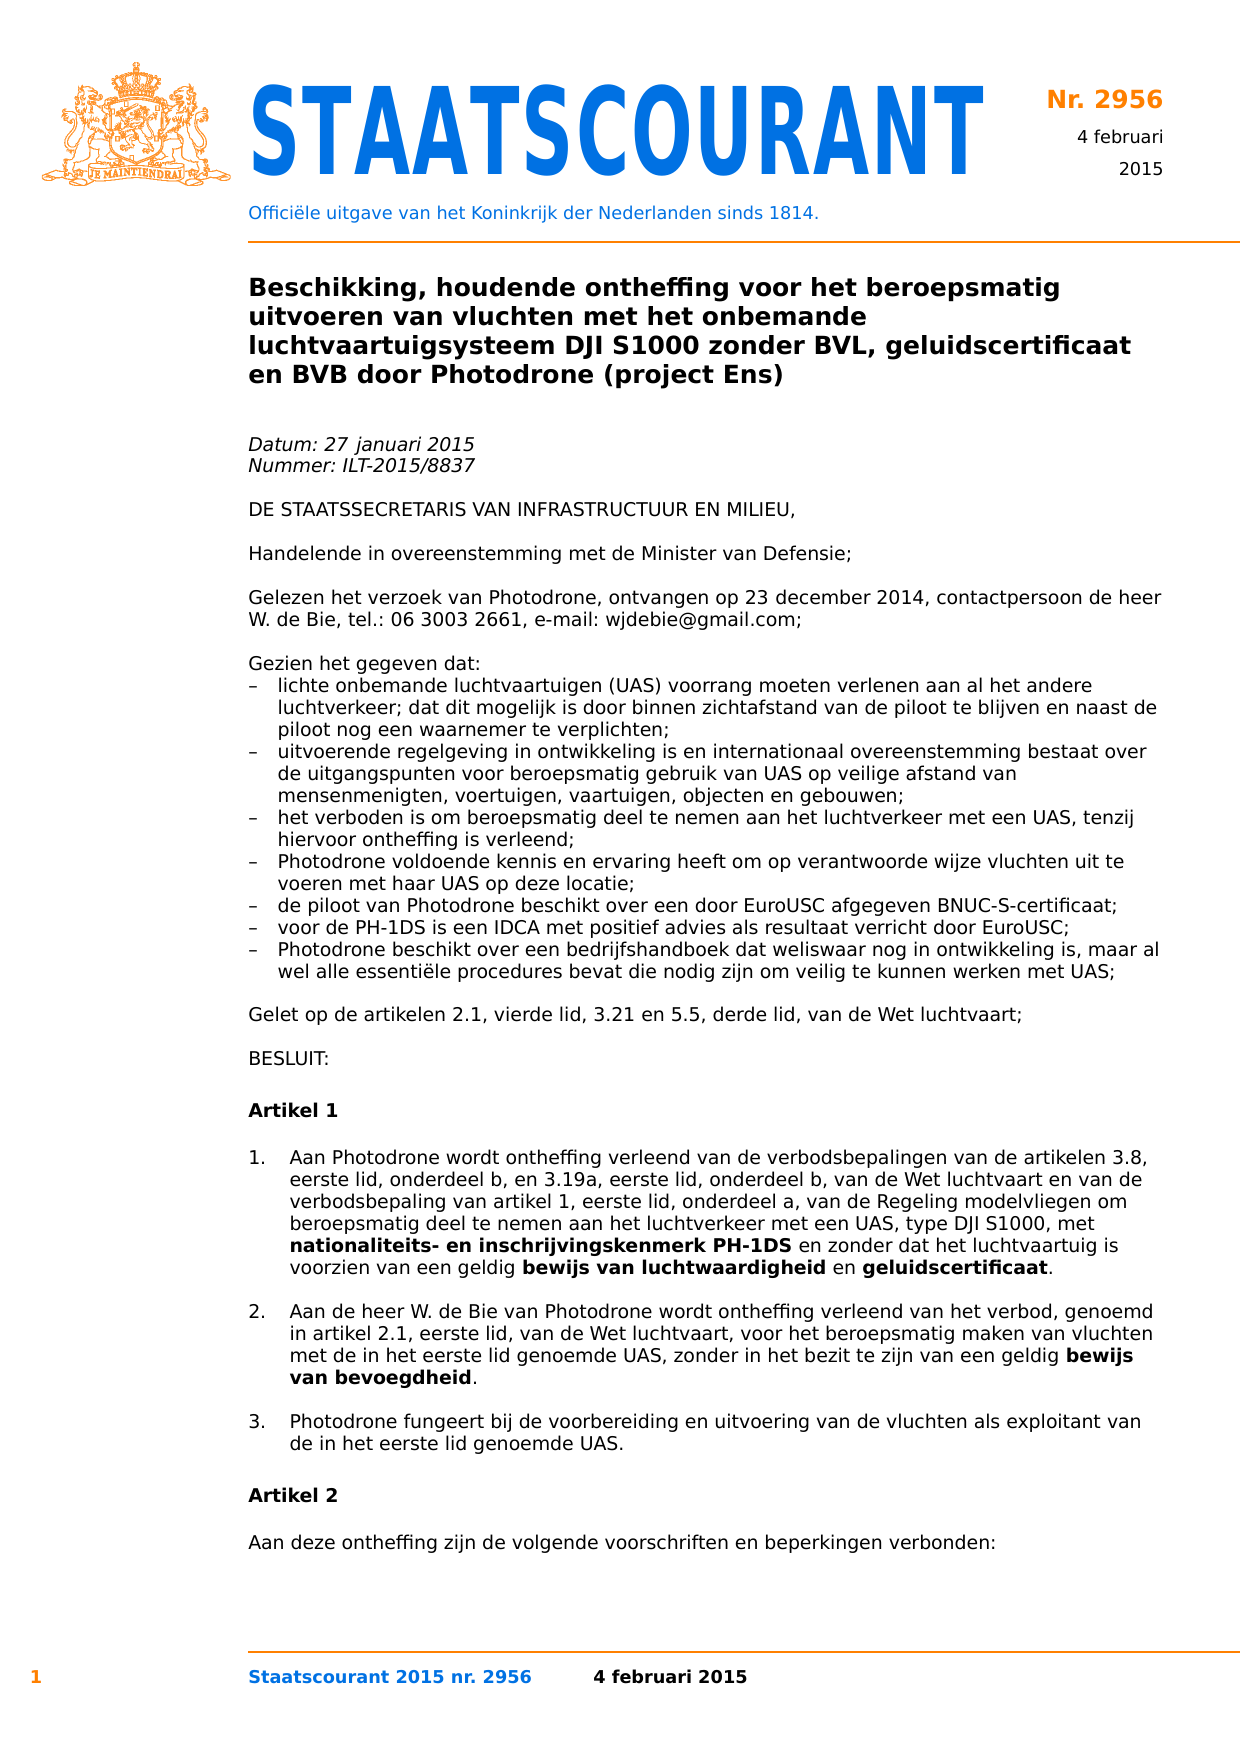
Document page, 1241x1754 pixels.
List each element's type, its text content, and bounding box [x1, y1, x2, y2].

text DE STAATSSECRETARIS VAN INFRASTRUCTUUR EN MILIEU, [248, 499, 1163, 521]
text 2. Aan de heer W. de Bie van Photodrone wordt ontheffing verleend van het verbod, genoemd in artikel 2.1, eerste lid, van de Wet luchtvaart, voor het beroepsmatig maken van vluchten met de in het eerste lid genoemde UAS, zonder in het bezit te zijn van een geldig bewijs van bevoegdheid. [248, 1301, 1163, 1389]
text Handelende in overeenstemming met de Minister van Defensie; [248, 543, 1163, 565]
subtitle Artikel 1 [248, 1100, 1163, 1122]
subtitle Beschikking, houdende ontheffing voor het beroepsmatig uitvoeren van vluchten met het onbemande luchtvaartuigsysteem DJI S1000 zonder BVL, geluidscertificaat en BVB door Photodrone (project Ens) [248, 273, 1163, 390]
table_header Nr. 2956 [998, 62, 1240, 121]
text Gelezen het verzoek van Photodrone, ontvangen op 23 december 2014, contactpersoon de heer W. de Bie, tel.: 06 3003 2661, e-mail: wjdebie@gmail.com; [248, 587, 1163, 631]
text 1. Aan Photodrone wordt ontheffing verleend van de verbodsbepalingen van de artikelen 3.8, eerste lid, onderdeel b, en 3.19a, eerste lid, onderdeel b, van de Wet luchtvaart en van de verbodsbepaling van artikel 1, eerste lid, onderdeel a, van de Regeling modelvliegen om beroepsmatig deel te nemen aan het luchtverkeer met een UAS, type DJI S1000, met nationaliteits- en inschrijvingskenmerk PH-1DS en zonder dat het luchtvaartuig is voorzien van een geldig bewijs van luchtwaardigheid en geluidscertificaat. [248, 1147, 1163, 1279]
text – uitvoerende regelgeving in ontwikkeling is en internationaal overeenstemming bestaat over de uitgangspunten voor beroepsmatig gebruik van UAS op veilige afstand van mensenmenigten, voertuigen, vaartuigen, objecten en gebouwen; [248, 741, 1163, 807]
table_header STAATSCOURANT [248, 62, 998, 203]
text – de piloot van Photodrone beschikt over een door EuroUSC afgegeven BNUC-S-certificaat; [248, 894, 1163, 917]
table_cell Officiële uitgave van het Koninkrijk der Nederlanden sinds 1814. [248, 203, 1240, 241]
text – het verboden is om beroepsmatig deel te nemen aan het luchtverkeer met een UAS, tenzij hiervoor ontheffing is verleend; [248, 807, 1163, 851]
text 3. Photodrone fungeert bij de voorbereiding en uitvoering van de vluchten als exploitant van de in het eerste lid genoemde UAS. [248, 1411, 1163, 1455]
text – Photodrone beschikt over een bedrijfshandboek dat weliswaar nog in ontwikkeling is, maar al wel alle essentiële procedures bevat die nodig zijn om veilig te kunnen werken met UAS; [248, 938, 1163, 982]
text Gelet op de artikelen 2.1, vierde lid, 3.21 en 5.5, derde lid, van de Wet luchtvaart; [248, 1004, 1163, 1026]
text – Photodrone voldoende kennis en ervaring heeft om op verantwoorde wijze vluchten uit te voeren met haar UAS op deze locatie; [248, 851, 1163, 894]
table_cell 4 februari [998, 121, 1240, 153]
text Nummer: ILT-2015/8837 [248, 455, 1163, 477]
text – lichte onbemande luchtvaartuigen (UAS) voorrang moeten verlenen aan al het andere luchtverkeer; dat dit mogelijk is door binnen zichtafstand van de piloot te blijven en naast de piloot nog een waarnemer te verplichten; [248, 675, 1163, 741]
text – voor de PH-1DS is een IDCA met positief advies als resultaat verricht door EuroUSC; [248, 917, 1163, 938]
table_header [25, 62, 248, 241]
subtitle Artikel 2 [248, 1485, 1163, 1507]
text Gezien het gegeven dat: [248, 653, 1163, 675]
text BESLUIT: [248, 1048, 1163, 1070]
picture [41, 62, 231, 186]
table_cell 2015 [998, 153, 1240, 203]
text Aan deze ontheffing zijn de volgende voorschriften en beperkingen verbonden: [248, 1532, 1163, 1554]
text Datum: 27 januari 2015 [248, 433, 1163, 455]
